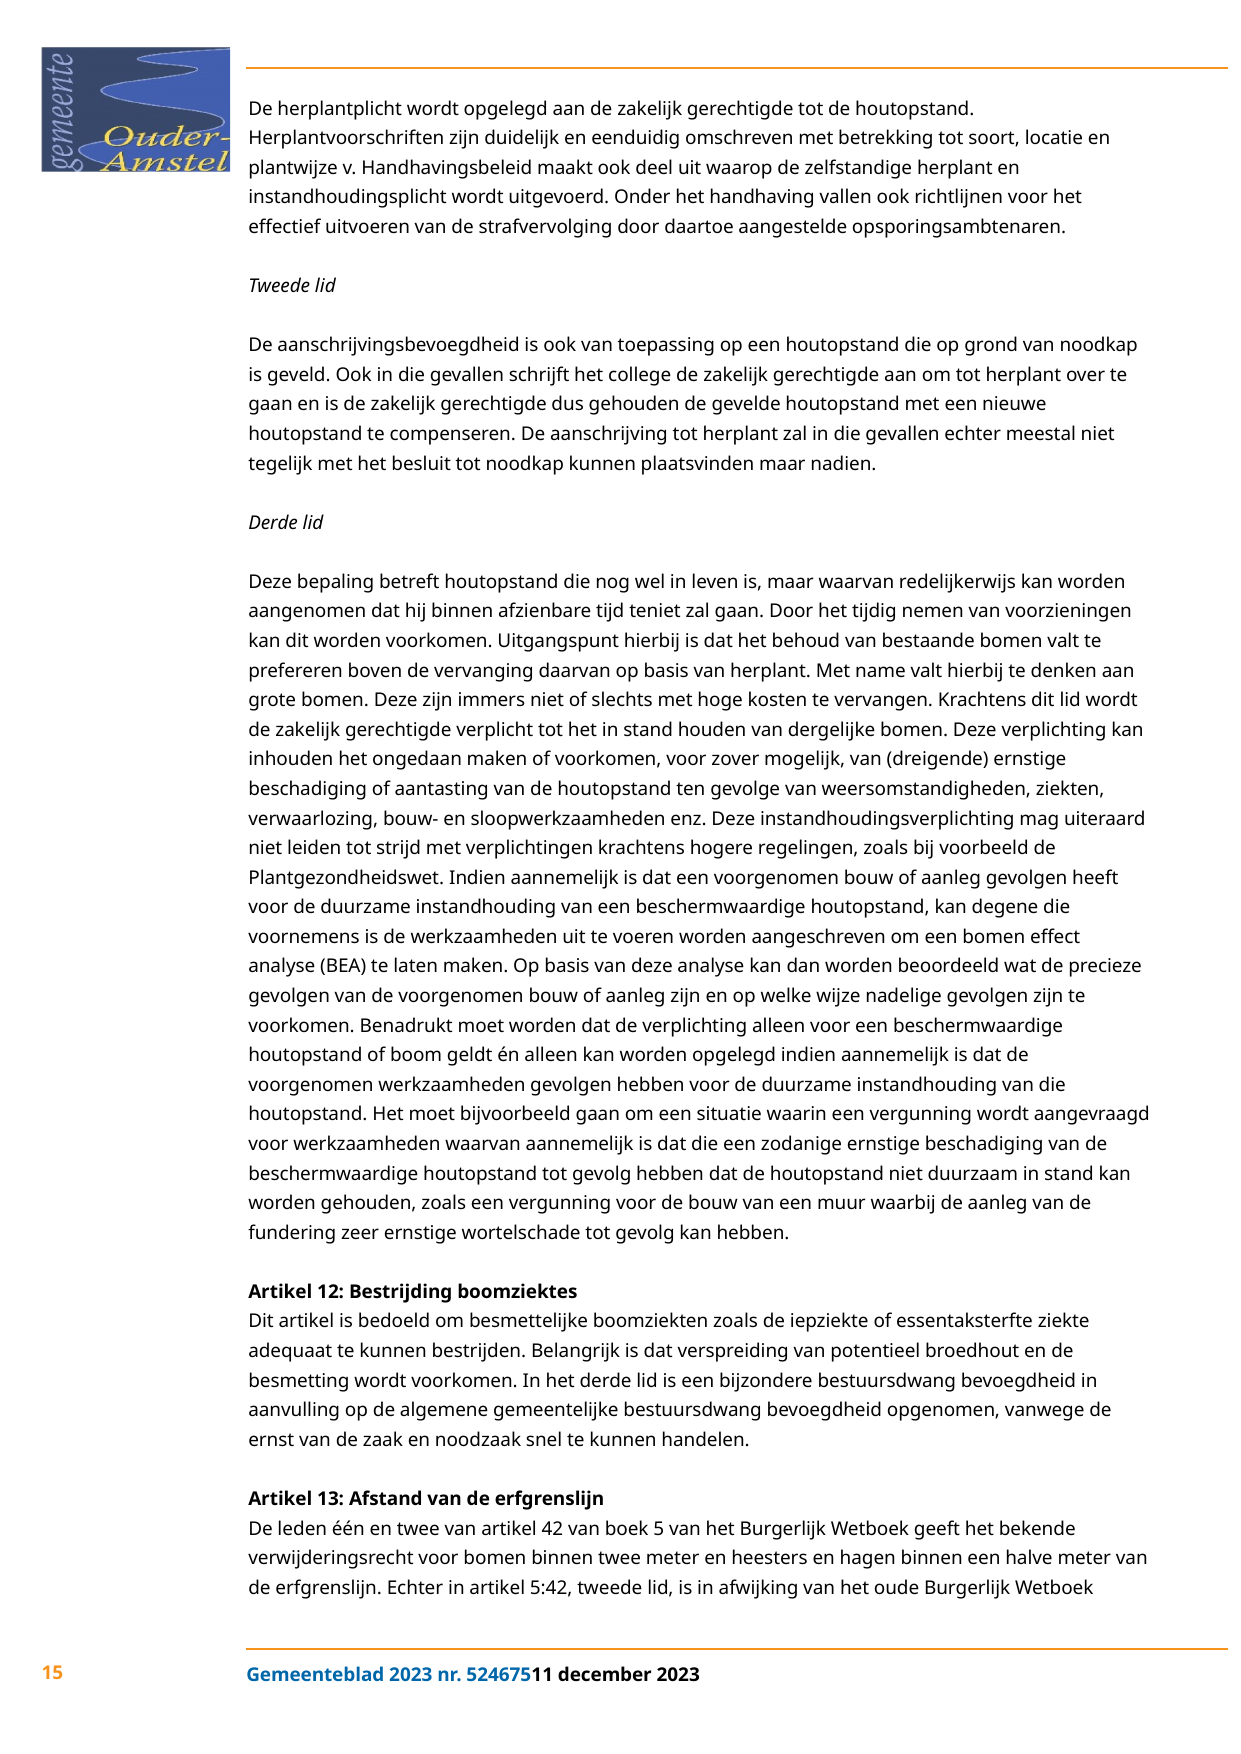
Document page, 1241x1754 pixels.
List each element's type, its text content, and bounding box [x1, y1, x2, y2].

text Dit artikel is bedoeld om besmettelijke boomziekten zoals de iepziekte of essentaksterfte ziekte adequaat te kunnen bestrijden. Belangrijk is dat verspreiding van potentieel broedhout en de besmetting wordt voorkomen. In het derde lid is een bijzondere bestuursdwang bevoegdheid in aanvulling op de algemene gemeentelijke bestuursdwang bevoegdheid opgenomen, vanwege de ernst van de zaak en noodzaak snel te kunnen handelen. [248, 1308, 1152, 1452]
text Deze bepaling betreft houtopstand die nog wel in leven is, maar waarvan redelijkerwijs kan worden aangenomen dat hij binnen afzienbare tijd teniet zal gaan. Door het tijdig nemen van voorzieningen kan dit worden voorkomen. Uitgangspunt hierbij is dat het behoud van bestaande bomen valt te prefereren boven de vervanging daarvan op basis van herplant. Met name valt hierbij te denken aan grote bomen. Deze zijn immers niet of slechts met hoge kosten te vervangen. Krachtens dit lid wordt de zakelijk gerechtigde verplicht tot het in stand houden van dergelijke bomen. Deze verplichting kan inhouden het ongedaan maken of voorkomen, voor zover mogelijk, van (dreigende) ernstige beschadiging of aantasting van de houtopstand ten gevolge van weersomstandigheden, ziekten, verwaarlozing, bouw- en sloopwerkzaamheden enz. Deze instandhoudingsverplichting mag uiteraard niet leiden tot strijd met verplichtingen krachtens hogere regelingen, zoals bij voorbeeld de Plantgezondheidswet. Indien aannemelijk is dat een voorgenomen bouw of aanleg gevolgen heeft voor de duurzame instandhouding van een beschermwaardige houtopstand, kan degene die voornemens is de werkzaamheden uit te voeren worden aangeschreven om een bomen effect analyse (BEA) te laten maken. Op basis van deze analyse kan dan worden beoordeeld wat de precieze gevolgen van de voorgenomen bouw of aanleg zijn en op welke wijze nadelige gevolgen zijn te voorkomen. Benadrukt moet worden dat de verplichting alleen voor een beschermwaardige houtopstand of boom geldt én alleen kan worden opgelegd indien aannemelijk is dat de voorgenomen werkzaamheden gevolgen hebben voor de duurzame instandhouding van die houtopstand. Het moet bijvoorbeeld gaan om een situatie waarin een vergunning wordt aangevraagd voor werkzaamheden waarvan aannemelijk is dat die een zodanige ernstige beschadiging van de beschermwaardige houtopstand tot gevolg hebben dat de houtopstand niet duurzaam in stand kan worden gehouden, zoals een vergunning voor de bouw van een muur waarbij de aanleg van de fundering zeer ernstige wortelschade tot gevolg kan hebben. [248, 568, 1152, 1245]
text De herplantplicht wordt opgelegd aan de zakelijk gerechtigde tot de houtopstand. Herplantvoorschriften zijn duidelijk en eenduidig omschreven met betrekking tot soort, locatie en plantwijze v. Handhavingsbeleid maakt ook deel uit waarop de zelfstandige herplant en instandhoudingsplicht wordt uitgevoerd. Onder het handhaving vallen ook richtlijnen voor het effectief uitvoeren van de strafvervolging door daartoe aangestelde opsporingsambtenaren. [248, 95, 1152, 239]
text Artikel 12: Bestrijding boomziektes [248, 1278, 1152, 1304]
text Tweede lid [248, 272, 1152, 298]
text De leden één en twee van artikel 42 van boek 5 van het Burgerlijk Wetboek geeft het bekende verwijderingsrecht voor bomen binnen twee meter en heesters en hagen binnen een halve meter van de erfgrenslijn. Echter in artikel 5:42, tweede lid, is in afwijking van het oude Burgerlijk Wetboek [248, 1515, 1152, 1600]
picture [41, 47, 231, 172]
text Artikel 13: Afstand van de erfgrenslijn [248, 1485, 1152, 1511]
text De aanschrijvingsbevoegdheid is ook van toepassing op een houtopstand die op grond van noodkap is geveld. Ook in die gevallen schrijft het college de zakelijk gerechtigde aan om tot herplant over te gaan en is de zakelijk gerechtigde dus gehouden de gevelde houtopstand met een nieuwe houtopstand te compenseren. De aanschrijving tot herplant zal in die gevallen echter meestal niet tegelijk met het besluit tot noodkap kunnen plaatsvinden maar nadien. [248, 331, 1152, 476]
text Derde lid [248, 509, 1152, 535]
